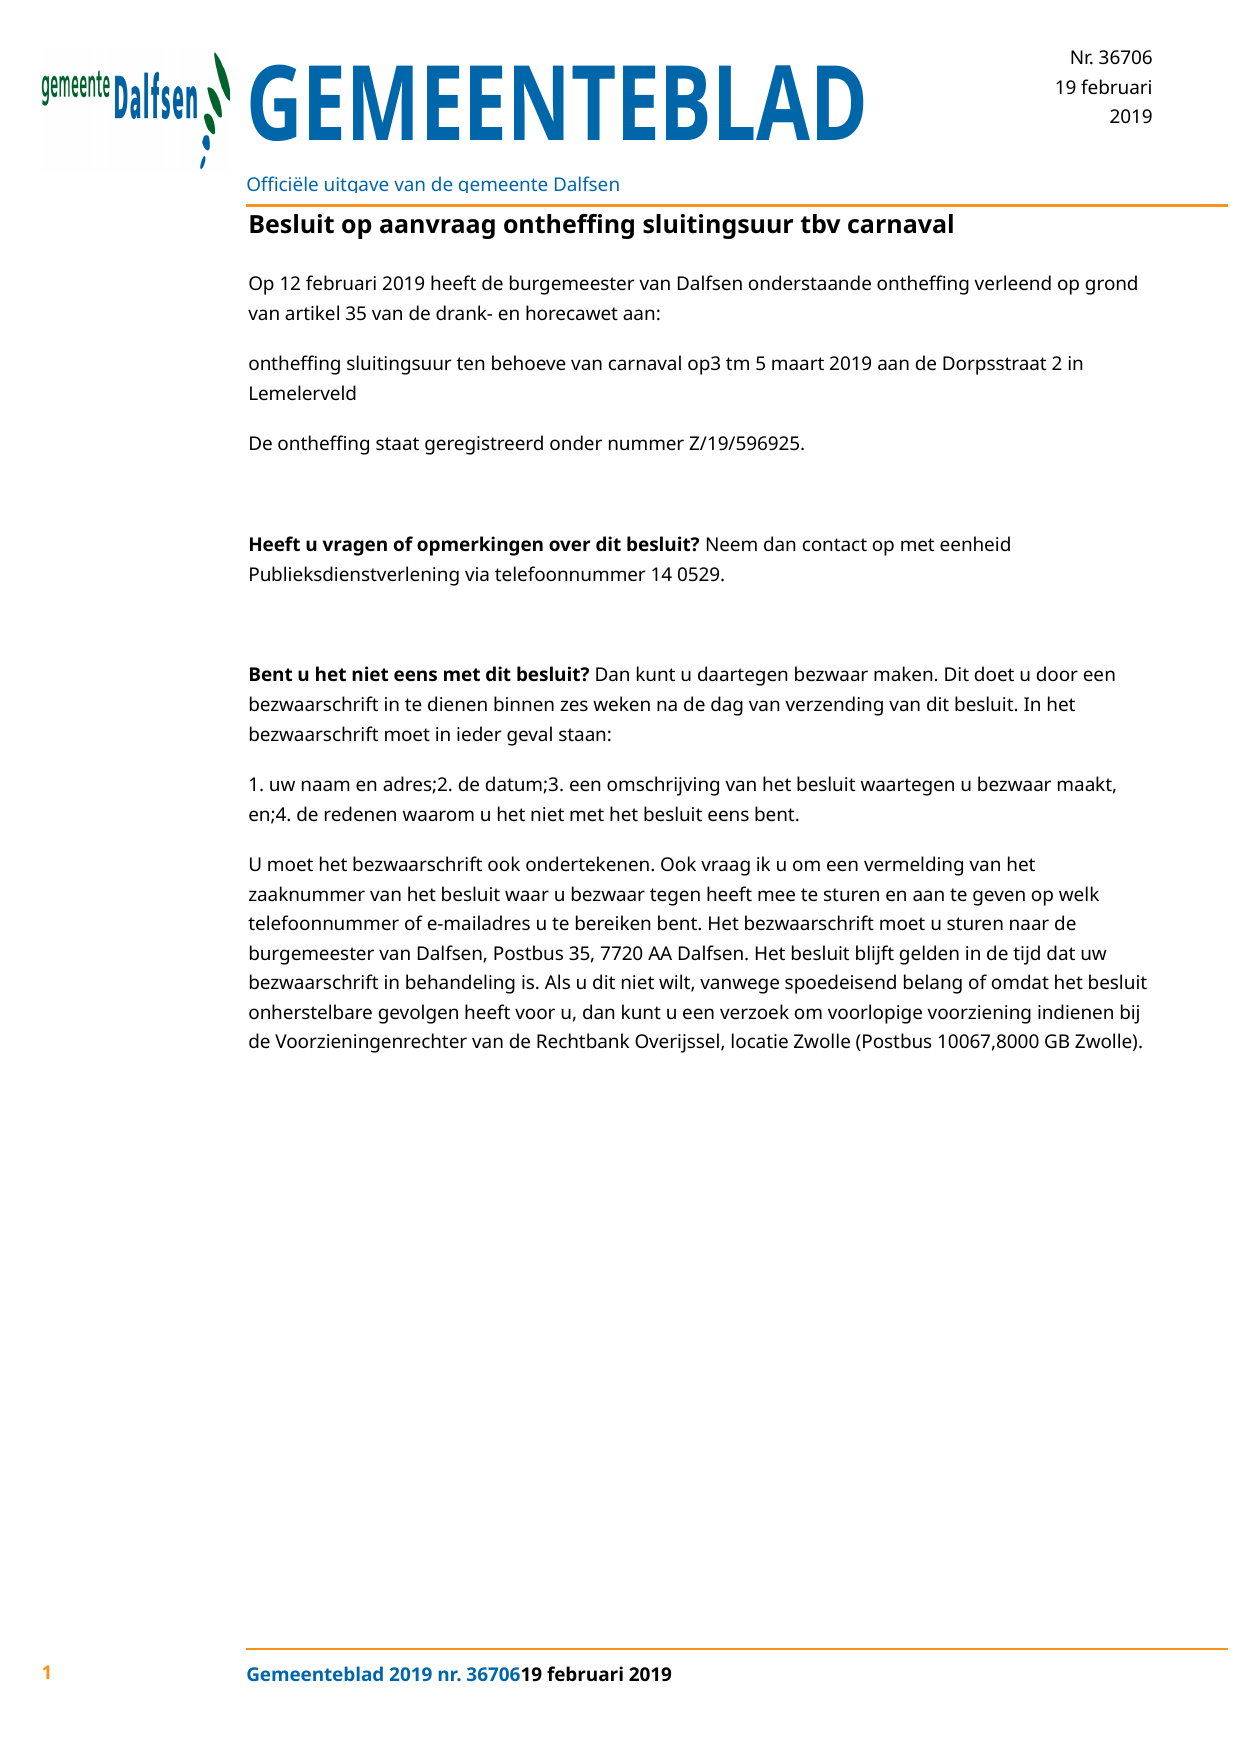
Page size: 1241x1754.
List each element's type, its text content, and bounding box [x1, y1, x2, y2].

text Bent u het niet eens met dit besluit? Dan kunt u daartegen bezwaar maken. Dit doet u door een bezwaarschrift in te dienen binnen zes weken na de dag van verzending van dit besluit. In het bezwaarschrift moet in ieder geval staan: [248, 662, 1152, 746]
text U moet het bezwaarschrift ook ondertekenen. Ook vraag ik u om een vermelding van het zaaknummer van het besluit waar u bezwaar tegen heeft mee te sturen en aan te geven op welk telefoonnummer of e-mailadres u te bereiken bent. Het bezwaarschrift moet u sturen naar de burgemeester van Dalfsen, Postbus 35, 7720 AA Dalfsen. Het besluit blijft gelden in de tijd dat uw bezwaarschrift in behandeling is. Als u dit niet wilt, vanwege spoedeisend belang of omdat het besluit onherstelbare gevolgen heeft voor u, dan kunt u een verzoek om voorlopige voorziening indienen bij de Voorzieningenrechter van de Rechtbank Overijssel, locatie Zwolle (Postbus 10067,8000 GB Zwolle). [248, 851, 1152, 1054]
text Besluit op aanvraag ontheffing sluitingsuur tbv carnaval [248, 207, 1152, 241]
text ontheffing sluitingsuur ten behoeve van carnaval op3 tm 5 maart 2019 aan de Dorpsstraat 2 in Lemelerveld [248, 350, 1152, 406]
text De ontheffing staat geregistreerd onder nummer Z/19/596925. [248, 430, 1152, 456]
text Op 12 februari 2019 heeft de burgemeester van Dalfsen onderstaande ontheffing verleend op grond van artikel 35 van de drank- en horecawet aan: [248, 270, 1152, 326]
text 1. uw naam en adres;2. de datum;3. een omschrijving van het besluit waartegen u bezwaar maakt, en;4. de redenen waarom u het niet met het besluit eens bent. [248, 771, 1152, 826]
picture [41, 47, 231, 172]
text Heeft u vragen of opmerkingen over dit besluit? Neem dan contact op met eenheid Publieksdienstverlening via telefoonnummer 14 0529. [248, 531, 1152, 586]
